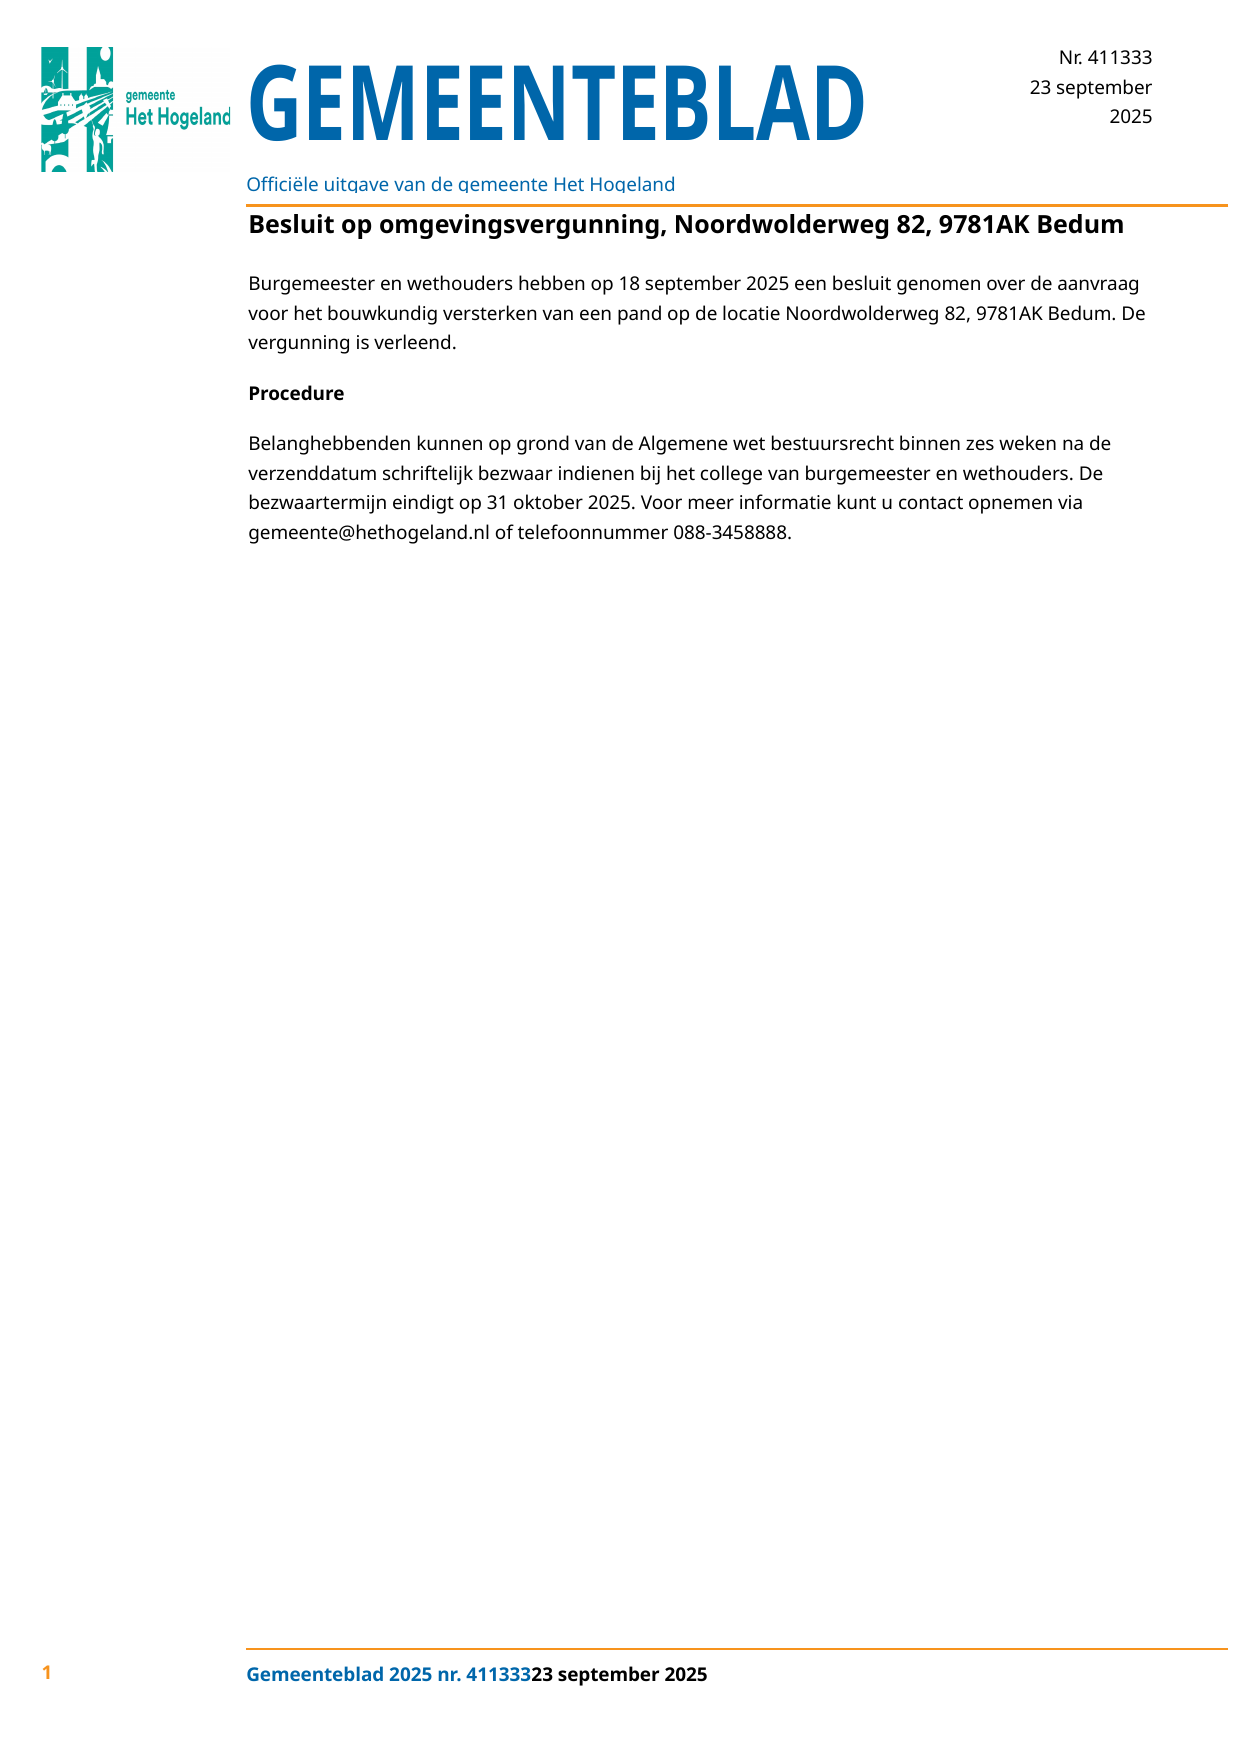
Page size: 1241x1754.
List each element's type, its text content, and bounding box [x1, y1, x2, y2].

picture [41, 47, 231, 172]
text Procedure [248, 380, 1152, 406]
text Belanghebbenden kunnen op grond van de Algemene wet bestuursrecht binnen zes weken na de verzenddatum schriftelijk bezwaar indienen bij het college van burgemeester en wethouders. De bezwaartermijn eindigt op 31 oktober 2025. Voor meer informatie kunt u contact opnemen via gemeente@hethogeland.nl of telefoonnummer 088-3458888. [248, 430, 1152, 545]
text Besluit op omgevingsvergunning, Noordwolderweg 82, 9781AK Bedum [248, 207, 1152, 241]
text Burgemeester en wethouders hebben op 18 september 2025 een besluit genomen over de aanvraag voor het bouwkundig versterken van een pand op de locatie Noordwolderweg 82, 9781AK Bedum. De vergunning is verleend. [248, 270, 1152, 355]
